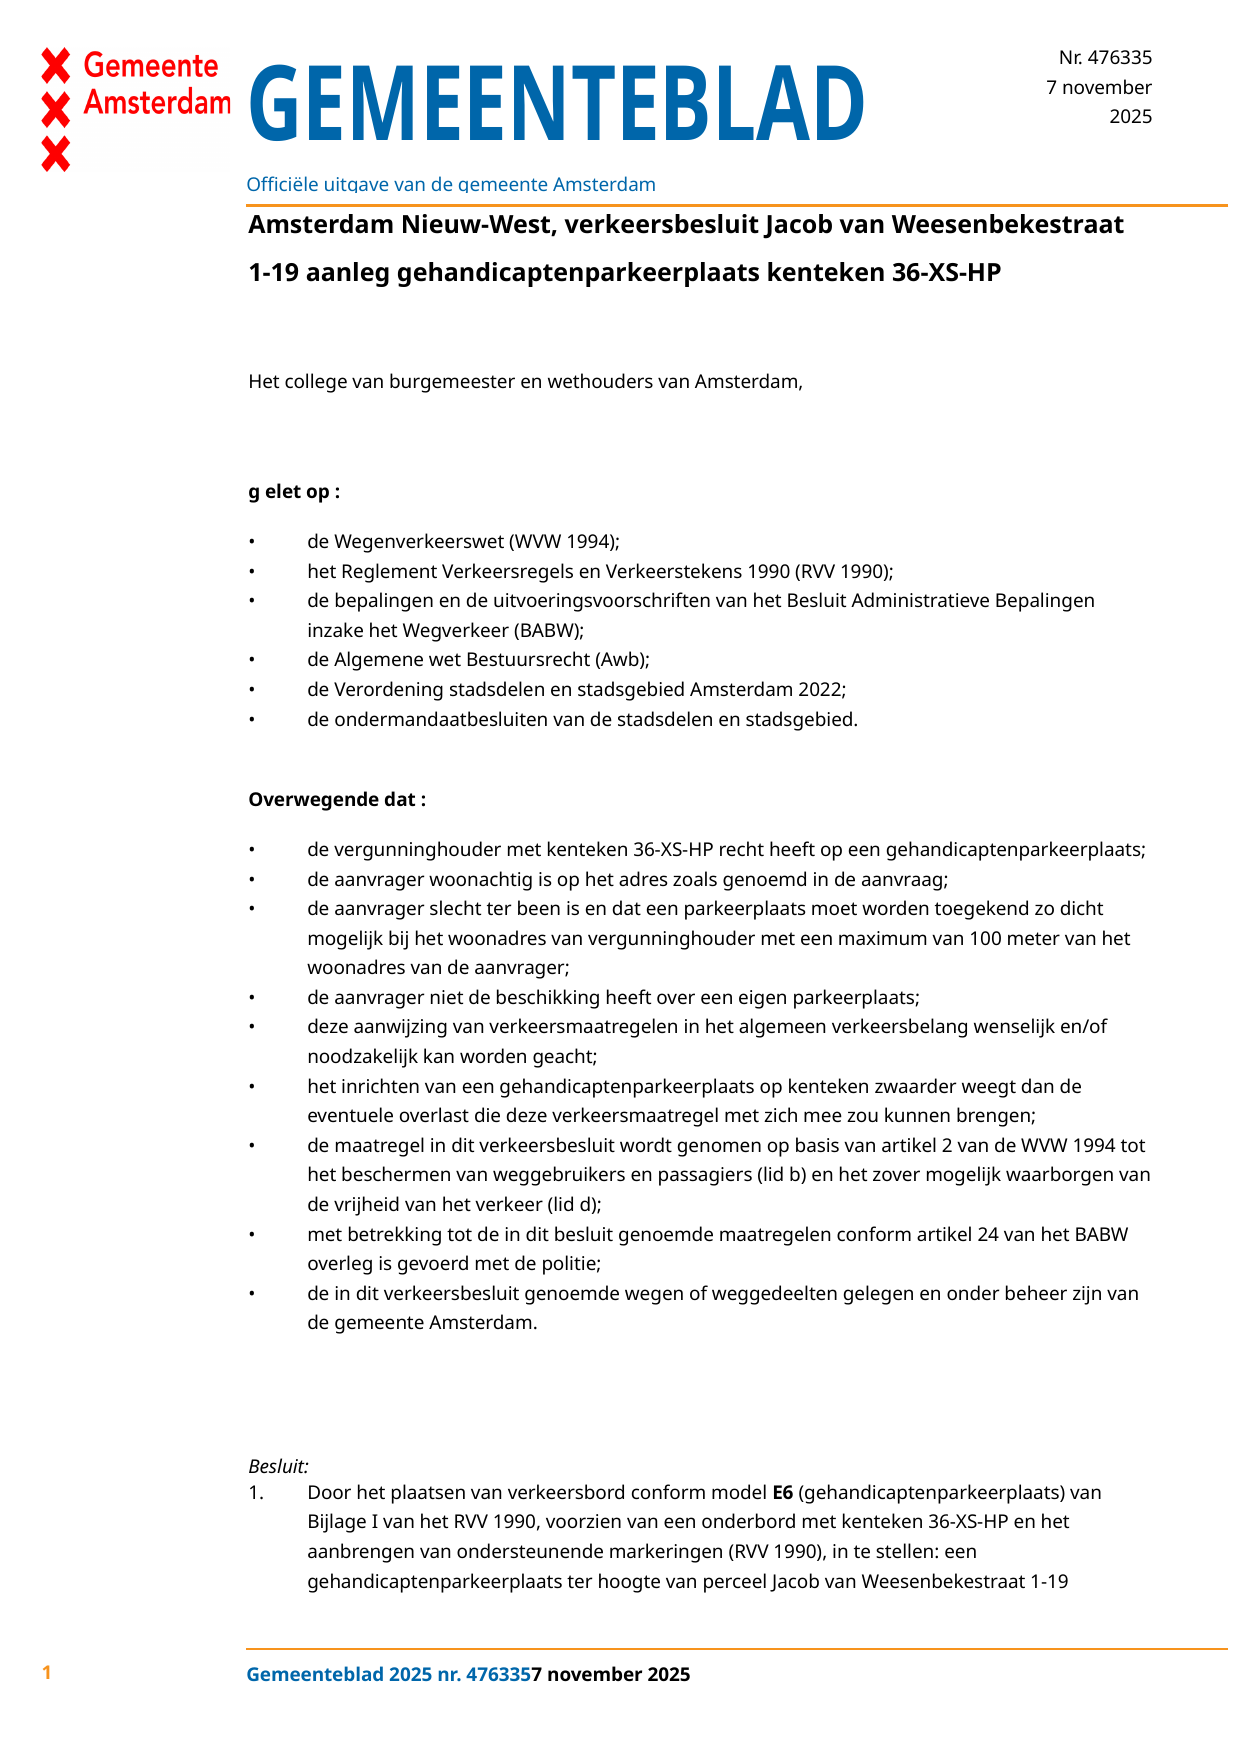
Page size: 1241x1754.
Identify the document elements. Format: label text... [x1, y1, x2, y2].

list de aanvrager slecht ter been is en dat een parkeerplaats moet worden toegekend zo dicht mogelijk bij het woonadres van vergunninghouder met een maximum van 100 meter van het woonadres van de aanvrager; [248, 895, 1152, 980]
list de Wegenverkeerswet (WVW 1994); [248, 528, 1152, 554]
text Het college van burgemeester en wethouders van Amsterdam, [248, 368, 1152, 394]
list Door het plaatsen van verkeersbord conform model E6 (gehandicaptenparkeerplaats) van Bijlage I van het RVV 1990, voorzien van een onderbord met kenteken 36-XS-HP en het aanbrengen van ondersteunende markeringen (RVV 1990), in te stellen: een gehandicaptenparkeerplaats ter hoogte van perceel Jacob van Weesenbekestraat 1-19 [248, 1479, 1152, 1594]
text Besluit: [248, 1453, 1152, 1479]
list deze aanwijzing van verkeersmaatregelen in het algemeen verkeersbelang wenselijk en/of noodzakelijk kan worden geacht; [248, 1014, 1152, 1069]
list de aanvrager niet de beschikking heeft over een eigen parkeerplaats; [248, 984, 1152, 1010]
list de in dit verkeersbesluit genoemde wegen of weggedeelten gelegen en onder beheer zijn van de gemeente Amsterdam. [248, 1280, 1152, 1335]
text Overwegende dat : [248, 786, 1152, 811]
list de ondermandaatbesluiten van de stadsdelen en stadsgebied. [248, 706, 1152, 731]
list de Algemene wet Bestuursrecht (Awb); [248, 647, 1152, 672]
list de maatregel in dit verkeersbesluit wordt genomen op basis van artikel 2 van de WVW 1994 tot het beschermen van weggebruikers en passagiers (lid b) en het zover mogelijk waarborgen van de vrijheid van het verkeer (lid d); [248, 1132, 1152, 1217]
picture [41, 47, 231, 172]
list met betrekking tot de in dit besluit genoemde maatregelen conform artikel 24 van het BABW overleg is gevoerd met de politie; [248, 1221, 1152, 1276]
list de Verordening stadsdelen en stadsgebied Amsterdam 2022; [248, 676, 1152, 702]
list het Reglement Verkeersregels en Verkeerstekens 1990 (RVV 1990); [248, 558, 1152, 583]
text g elet op : [248, 478, 1152, 503]
list de vergunninghouder met kenteken 36-XS-HP recht heeft op een gehandicaptenparkeerplaats; [248, 836, 1152, 862]
list het inrichten van een gehandicaptenparkeerplaats op kenteken zwaarder weegt dan de eventuele overlast die deze verkeersmaatregel met zich mee zou kunnen brengen; [248, 1073, 1152, 1128]
text Amsterdam Nieuw-West, verkeersbesluit Jacob van Weesenbekestraat 1-19 aanleg gehandicaptenparkeerplaats kenteken 36-XS-HP [248, 207, 1152, 288]
list de aanvrager woonachtig is op het adres zoals genoemd in de aanvraag; [248, 866, 1152, 891]
list de bepalingen en de uitvoeringsvoorschriften van het Besluit Administratieve Bepalingen inzake het Wegverkeer (BABW); [248, 587, 1152, 643]
